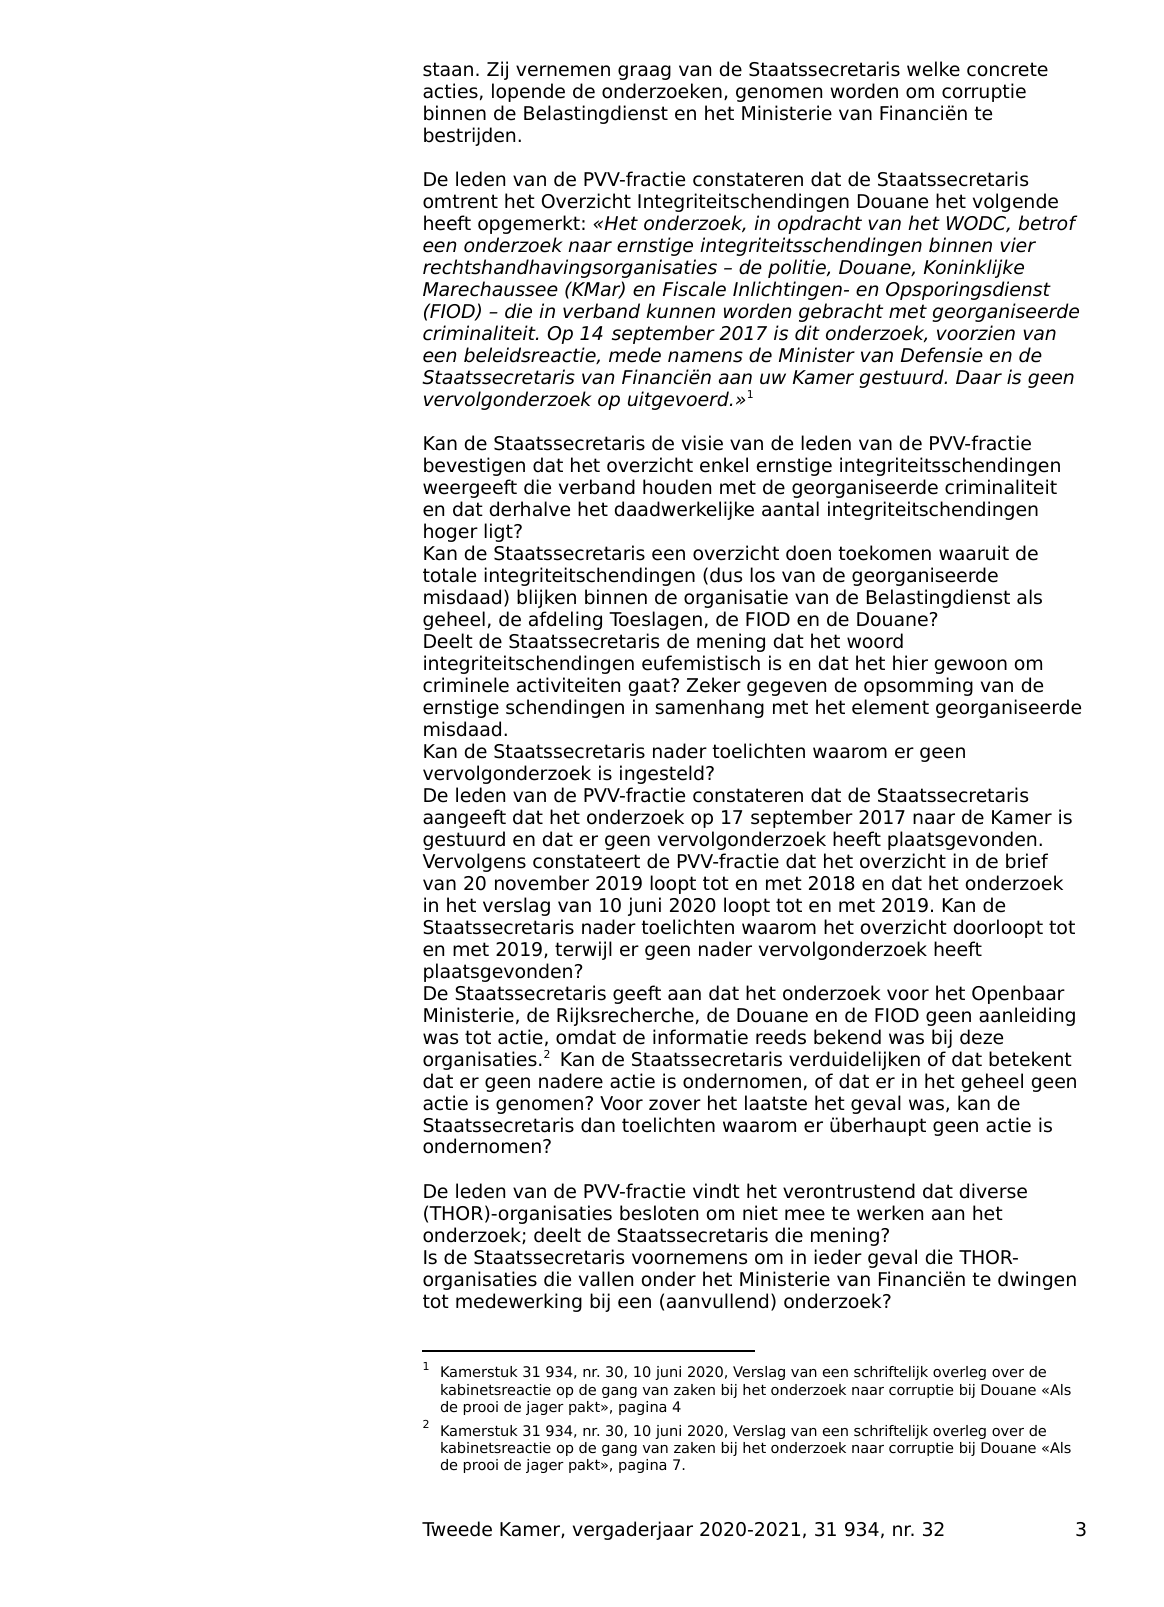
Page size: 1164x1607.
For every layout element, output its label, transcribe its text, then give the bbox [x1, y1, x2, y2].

text Kan de Staatssecretaris nader toelichten waarom er geen vervolgonderzoek is ingesteld? [422, 741, 1087, 785]
text Kan de Staatssecretaris een overzicht doen toekomen waaruit de totale integriteitschendingen (dus los van de georganiseerde misdaad) blijken binnen de organisatie van de Belastingdienst als geheel, de afdeling Toeslagen, de FIOD en de Douane? [422, 543, 1087, 631]
text staan. Zij vernemen graag van de Staatssecretaris welke concrete acties, lopende de onderzoeken, genomen worden om corruptie binnen de Belastingdienst en het Ministerie van Financiën te bestrijden. [422, 59, 1087, 147]
text De leden van de PVV-fractie vindt het verontrustend dat diverse (THOR)-organisaties besloten om niet mee te werken aan het onderzoek; deelt de Staatssecretaris die mening? [422, 1181, 1087, 1247]
text Kan de Staatssecretaris de visie van de leden van de PVV-fractie bevestigen dat het overzicht enkel ernstige integriteitsschendingen weergeeft die verband houden met de georganiseerde criminaliteit en dat derhalve het daadwerkelijke aantal integriteitschendingen hoger ligt? [422, 433, 1087, 543]
text Kamerstuk 31 934, nr. 30, 10 juni 2020, Verslag van een schriftelijk overleg over de kabinetsreactie op de gang van zaken bij het onderzoek naar corruptie bij Douane «Als de prooi de jager pakt», pagina 7. [422, 1418, 1087, 1474]
text De leden van de PVV-fractie constateren dat de Staatssecretaris omtrent het Overzicht Integriteitschendingen Douane het volgende heeft opgemerkt: «Het onderzoek, in opdracht van het WODC, betrof een onderzoek naar ernstige integriteitsschendingen binnen vier rechtshandhavingsorganisaties – de politie, Douane, Koninklijke Marechaussee (KMar) en Fiscale Inlichtingen- en Opsporingsdienst (FIOD) – die in verband kunnen worden gebracht met georganiseerde criminaliteit. Op 14 september 2017 is dit onderzoek, voorzien van een beleidsreactie, mede namens de Minister van Defensie en de Staatssecretaris van Financiën aan uw Kamer gestuurd. Daar is geen vervolgonderzoek op uitgevoerd.» [422, 169, 1087, 411]
text De Staatssecretaris geeft aan dat het onderzoek voor het Openbaar Ministerie, de Rijksrecherche, de Douane en de FIOD geen aanleiding was tot actie, omdat de informatie reeds bekend was bij deze organisaties. Kan de Staatssecretaris verduidelijken of dat betekent dat er geen nadere actie is ondernomen, of dat er in het geheel geen actie is genomen? Voor zover het laatste het geval was, kan de Staatssecretaris dan toelichten waarom er überhaupt geen actie is ondernomen? [422, 983, 1087, 1158]
text De leden van de PVV-fractie constateren dat de Staatssecretaris aangeeft dat het onderzoek op 17 september 2017 naar de Kamer is gestuurd en dat er geen vervolgonderzoek heeft plaatsgevonden. Vervolgens constateert de PVV-fractie dat het overzicht in de brief van 20 november 2019 loopt tot en met 2018 en dat het onderzoek in het verslag van 10 juni 2020 loopt tot en met 2019. Kan de Staatssecretaris nader toelichten waarom het overzicht doorloopt tot en met 2019, terwijl er geen nader vervolgonderzoek heeft plaatsgevonden? [422, 785, 1087, 983]
text Is de Staatssecretaris voornemens om in ieder geval die THOR-organisaties die vallen onder het Ministerie van Financiën te dwingen tot medewerking bij een (aanvullend) onderzoek? [422, 1247, 1087, 1312]
text Deelt de Staatssecretaris de mening dat het woord integriteitschendingen eufemistisch is en dat het hier gewoon om criminele activiteiten gaat? Zeker gegeven de opsomming van de ernstige schendingen in samenhang met het element georganiseerde misdaad. [422, 631, 1087, 741]
text Kamerstuk 31 934, nr. 30, 10 juni 2020, Verslag van een schriftelijk overleg over de kabinetsreactie op de gang van zaken bij het onderzoek naar corruptie bij Douane «Als de prooi de jager pakt», pagina 4 [422, 1360, 1087, 1416]
